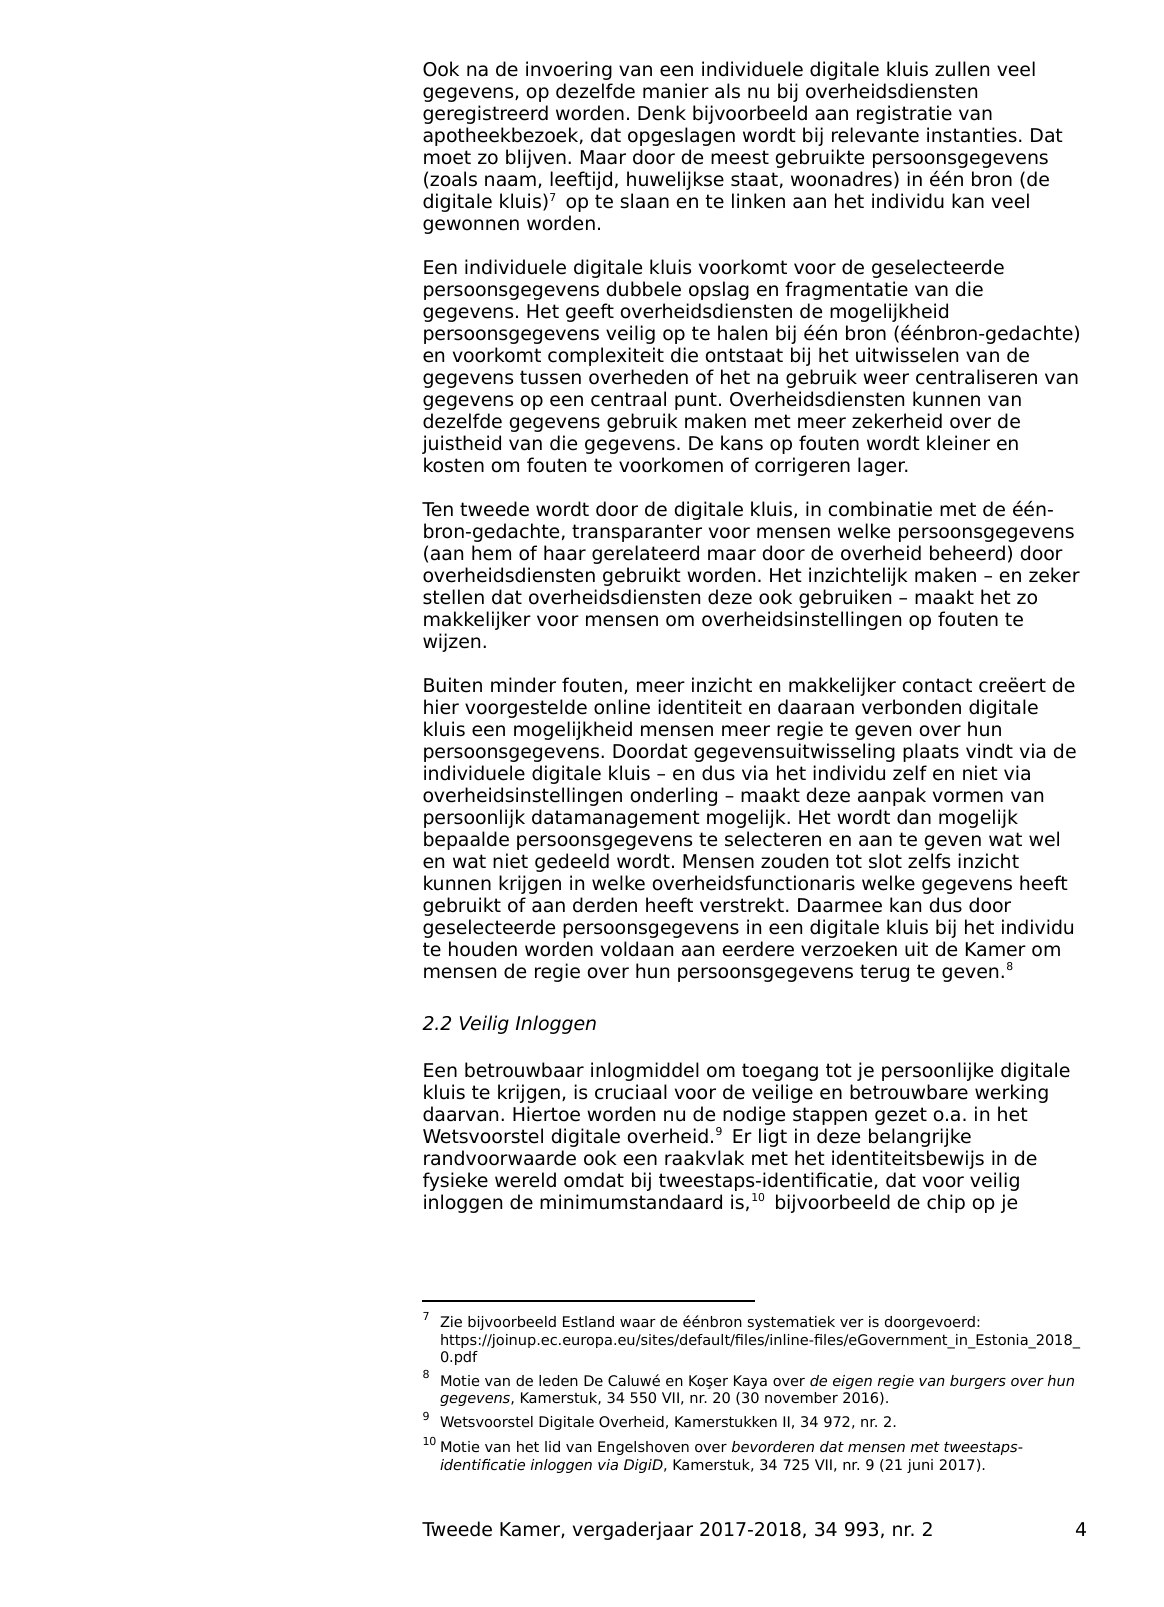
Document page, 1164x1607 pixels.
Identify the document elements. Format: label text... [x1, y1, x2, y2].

text Een individuele digitale kluis voorkomt voor de geselecteerde persoonsgegevens dubbele opslag en fragmentatie van die gegevens. Het geeft overheidsdiensten de mogelijkheid persoonsgegevens veilig op te halen bij één bron (éénbron-gedachte) en voorkomt complexiteit die ontstaat bij het uitwisselen van de gegevens tussen overheden of het na gebruik weer centraliseren van gegevens op een centraal punt. Overheidsdiensten kunnen van dezelfde gegevens gebruik maken met meer zekerheid over de juistheid van die gegevens. De kans op fouten wordt kleiner en kosten om fouten te voorkomen of corrigeren lager. [422, 257, 1087, 477]
text Ten tweede wordt door de digitale kluis, in combinatie met de één-bron-gedachte, transparanter voor mensen welke persoonsgegevens (aan hem of haar gerelateerd maar door de overheid beheerd) door overheidsdiensten gebruikt worden. Het inzichtelijk maken – en zeker stellen dat overheidsdiensten deze ook gebruiken – maakt het zo makkelijker voor mensen om overheidsinstellingen op fouten te wijzen. [422, 499, 1087, 653]
subtitle 2.2 Veilig Inloggen [422, 1013, 1087, 1035]
text Motie van de leden De Caluwé en Koşer Kaya over de eigen regie van burgers over hun gegevens, Kamerstuk, 34 550 VII, nr. 20 (30 november 2016). [422, 1368, 1087, 1407]
text Ook na de invoering van een individuele digitale kluis zullen veel gegevens, op dezelfde manier als nu bij overheidsdiensten geregistreerd worden. Denk bijvoorbeeld aan registratie van apotheekbezoek, dat opgeslagen wordt bij relevante instanties. Dat moet zo blijven. Maar door de meest gebruikte persoonsgegevens (zoals naam, leeftijd, huwelijkse staat, woonadres) in één bron (de digitale kluis) op te slaan en te linken aan het individu kan veel gewonnen worden. [422, 59, 1087, 235]
text Buiten minder fouten, meer inzicht en makkelijker contact creëert de hier voorgestelde online identiteit en daaraan verbonden digitale kluis een mogelijkheid mensen meer regie te geven over hun persoonsgegevens. Doordat gegevensuitwisseling plaats vindt via de individuele digitale kluis – en dus via het individu zelf en niet via overheidsinstellingen onderling – maakt deze aanpak vormen van persoonlijk datamanagement mogelijk. Het wordt dan mogelijk bepaalde persoonsgegevens te selecteren en aan te geven wat wel en wat niet gedeeld wordt. Mensen zouden tot slot zelfs inzicht kunnen krijgen in welke overheidsfunctionaris welke gegevens heeft gebruikt of aan derden heeft verstrekt. Daarmee kan dus door geselecteerde persoonsgegevens in een digitale kluis bij het individu te houden worden voldaan aan eerdere verzoeken uit de Kamer om mensen de regie over hun persoonsgegevens terug te geven. [422, 675, 1087, 983]
text Een betrouwbaar inlogmiddel om toegang tot je persoonlijke digitale kluis te krijgen, is cruciaal voor de veilige en betrouwbare werking daarvan. Hiertoe worden nu de nodige stappen gezet o.a. in het Wetsvoorstel digitale overheid. Er ligt in deze belangrijke randvoorwaarde ook een raakvlak met het identiteitsbewijs in de fysieke wereld omdat bij tweestaps-identificatie, dat voor veilig inloggen de minimumstandaard is, bijvoorbeeld de chip op je [422, 1060, 1087, 1214]
text Zie bijvoorbeeld Estland waar de éénbron systematiek ver is doorgevoerd: https://joinup.ec.europa.eu/sites/default/files/inline-files/eGovernment_in_Estonia_2018_0.pdf [422, 1310, 1087, 1366]
text Wetsvoorstel Digitale Overheid, Kamerstukken II, 34 972, nr. 2. [422, 1410, 1087, 1432]
text Motie van het lid van Engelshoven over bevorderen dat mensen met tweestaps-identificatie inloggen via DigiD, Kamerstuk, 34 725 VII, nr. 9 (21 juni 2017). [422, 1435, 1087, 1474]
